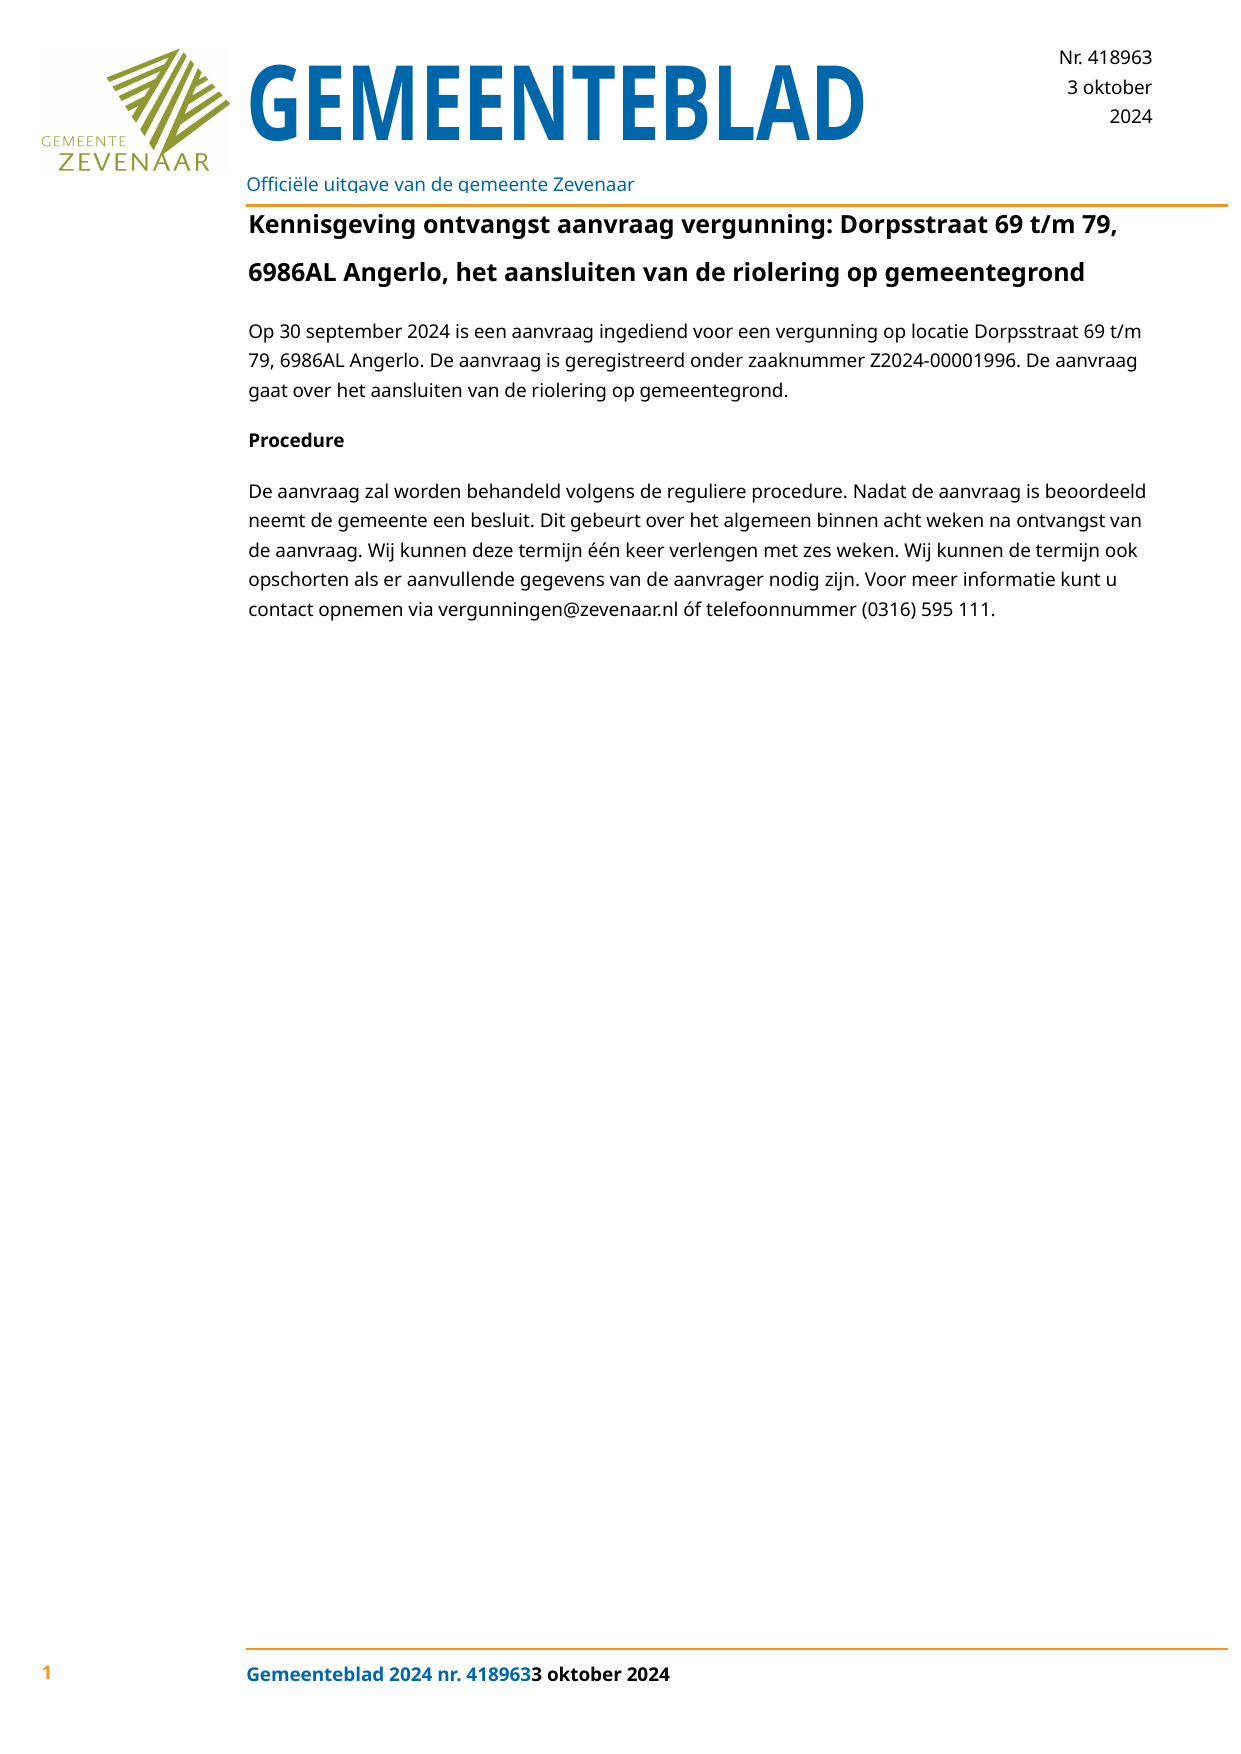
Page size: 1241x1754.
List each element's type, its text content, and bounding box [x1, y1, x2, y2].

picture [41, 47, 231, 172]
text Procedure [248, 427, 1152, 453]
text De aanvraag zal worden behandeld volgens de reguliere procedure. Nadat de aanvraag is beoordeeld neemt de gemeente een besluit. Dit gebeurt over het algemeen binnen acht weken na ontvangst van de aanvraag. Wij kunnen deze termijn één keer verlengen met zes weken. Wij kunnen de termijn ook opschorten als er aanvullende gegevens van de aanvrager nodig zijn. Voor meer informatie kunt u contact opnemen via vergunningen@zevenaar.nl óf telefoonnummer (0316) 595 111. [248, 478, 1152, 622]
text Op 30 september 2024 is een aanvraag ingediend voor een vergunning op locatie Dorpsstraat 69 t/m 79, 6986AL Angerlo. De aanvraag is geregistreerd onder zaaknummer Z2024-00001996. De aanvraag gaat over het aansluiten van de riolering op gemeentegrond. [248, 318, 1152, 403]
text Kennisgeving ontvangst aanvraag vergunning: Dorpsstraat 69 t/m 79, 6986AL Angerlo, het aansluiten van de riolering op gemeentegrond [248, 207, 1152, 288]
